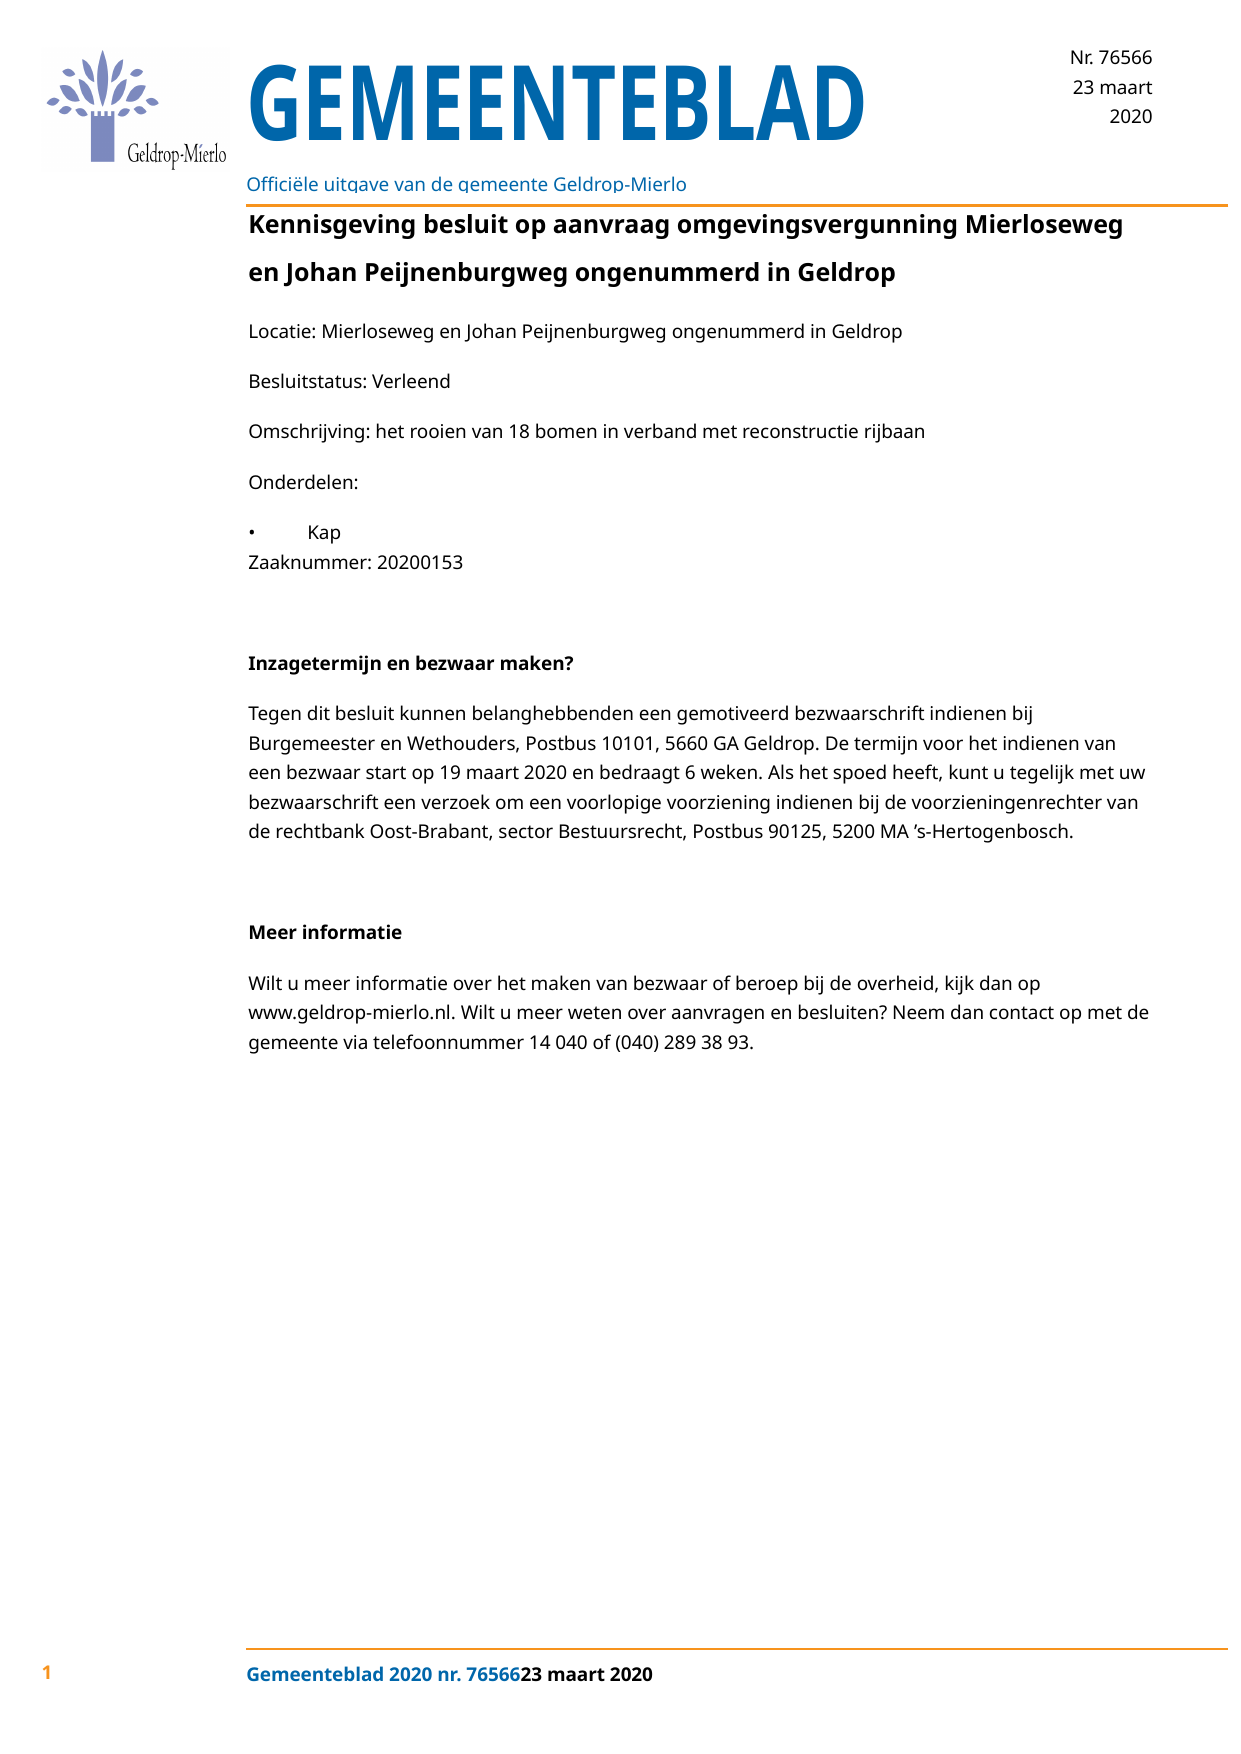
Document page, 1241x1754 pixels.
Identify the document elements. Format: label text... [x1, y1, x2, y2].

text Locatie: Mierloseweg en Johan Peijnenburgweg ongenummerd in Geldrop [248, 318, 1152, 344]
text Omschrijving: het rooien van 18 bomen in verband met reconstructie rijbaan [248, 419, 1152, 444]
text Meer informatie [248, 919, 1152, 945]
text Besluitstatus: Verleend [248, 368, 1152, 394]
text Kennisgeving besluit op aanvraag omgevingsvergunning Mierloseweg en Johan Peijnenburgweg ongenummerd in Geldrop [248, 207, 1152, 288]
text Zaaknummer: 20200153 [248, 549, 1152, 575]
text Inzagetermijn en bezwaar maken? [248, 650, 1152, 676]
text Onderdelen: [248, 469, 1152, 495]
list Kap [248, 519, 1152, 545]
text Wilt u meer informatie over het maken van bezwaar of beroep bij de overheid, kijk dan op www.geldrop-mierlo.nl. Wilt u meer weten over aanvragen en besluiten? Neem dan contact op met de gemeente via telefoonnummer 14 040 of (040) 289 38 93. [248, 970, 1152, 1055]
text Tegen dit besluit kunnen belanghebbenden een gemotiveerd bezwaarschrift indienen bij Burgemeester en Wethouders, Postbus 10101, 5660 GA Geldrop. De termijn voor het indienen van een bezwaar start op 19 maart 2020 en bedraagt 6 weken. Als het spoed heeft, kunt u tegelijk met uw bezwaarschrift een verzoek om een voorlopige voorziening indienen bij de voorzieningenrechter van de rechtbank Oost-Brabant, sector Bestuursrecht, Postbus 90125, 5200 MA ’s-Hertogenbosch. [248, 700, 1152, 844]
picture [41, 47, 231, 172]
